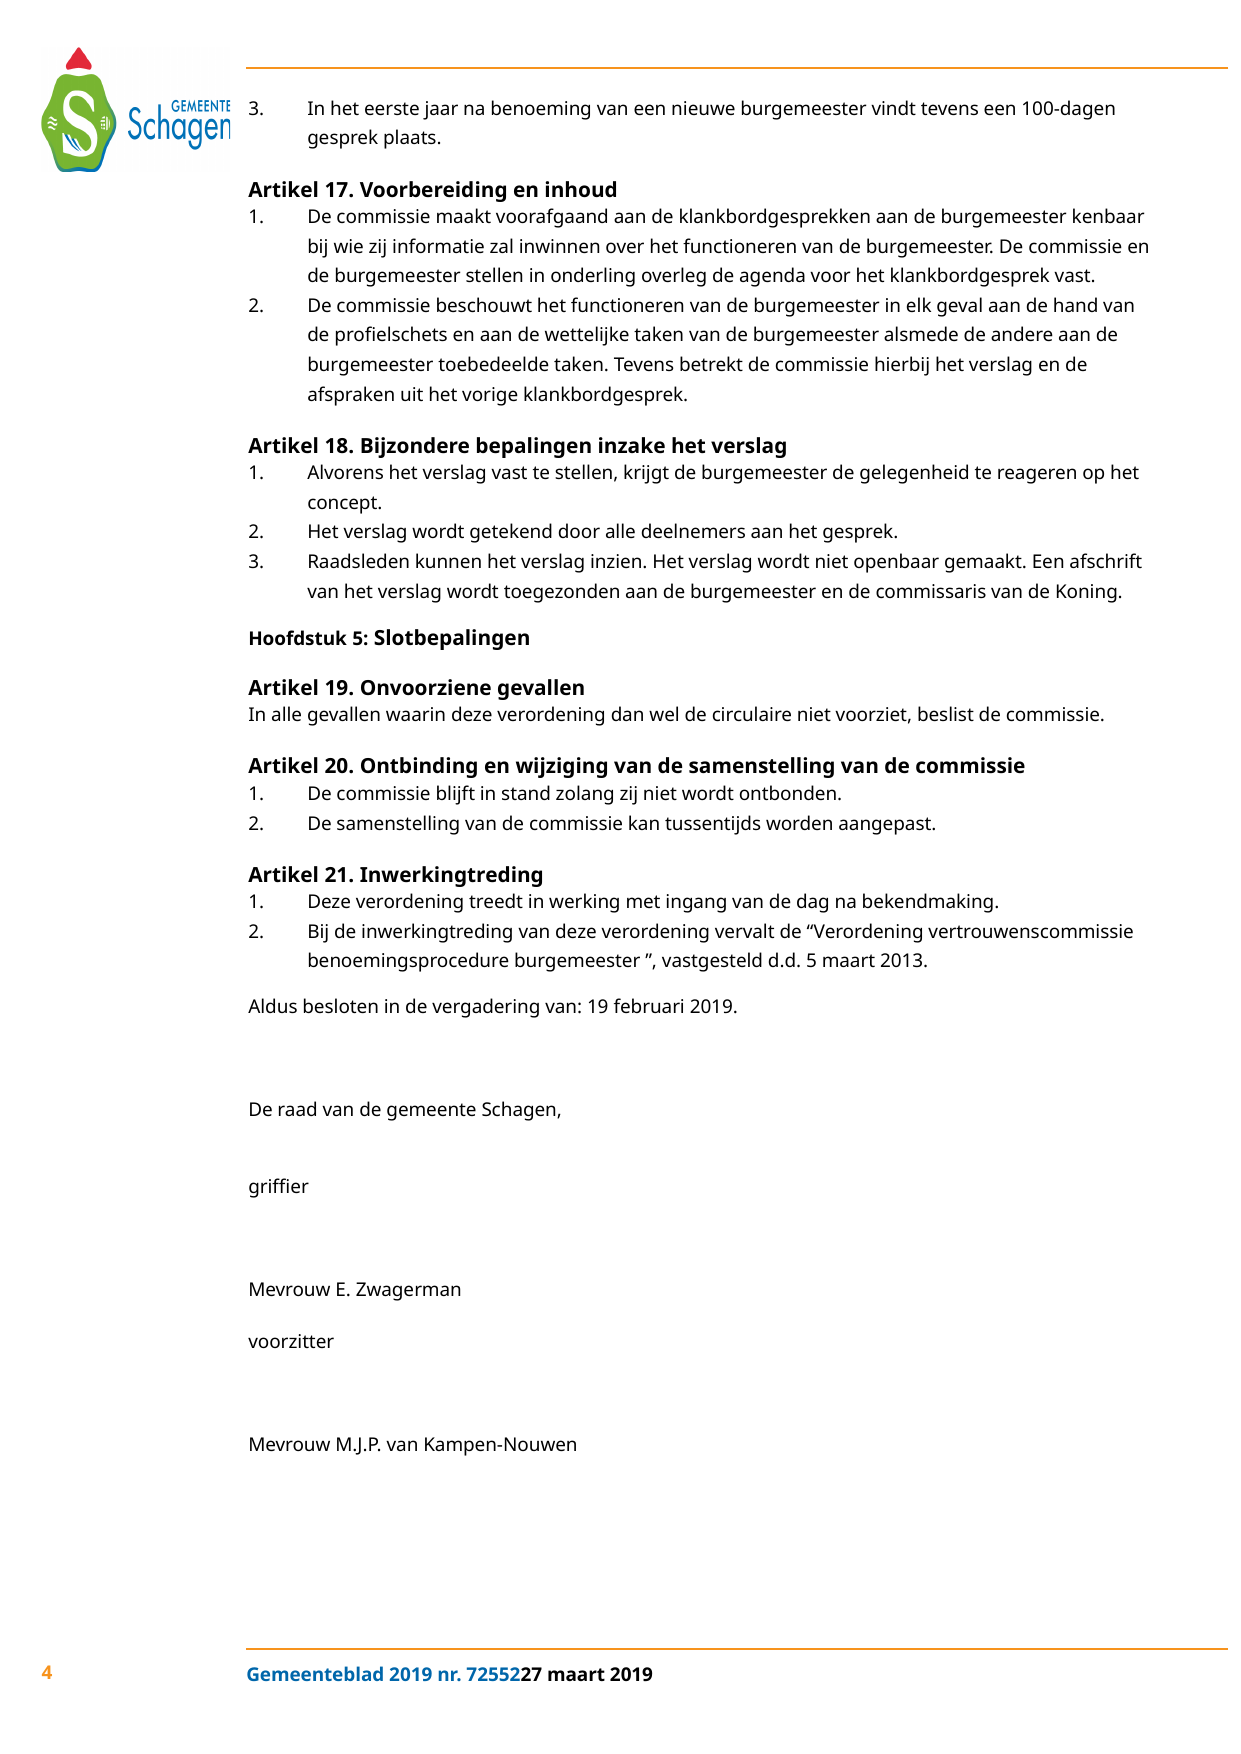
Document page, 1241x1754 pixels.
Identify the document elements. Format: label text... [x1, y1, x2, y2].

list In het eerste jaar na benoeming van een nieuwe burgemeester vindt tevens een 100-dagen gesprek plaats. [248, 95, 1152, 150]
text Artikel 19. Onvoorziene gevallen [248, 673, 1152, 701]
text In alle gevallen waarin deze verordening dan wel de circulaire niet voorziet, beslist de commissie. [248, 701, 1152, 727]
text Mevrouw E. Zwagerman [248, 1276, 1152, 1302]
text griffier [248, 1173, 1152, 1199]
text Artikel 18. Bijzondere bepalingen inzake het verslag [248, 431, 1152, 459]
list De commissie maakt voorafgaand aan de klankbordgesprekken aan de burgemeester kenbaar bij wie zij informatie zal inwinnen over het functioneren van de burgemeester. De commissie en de burgemeester stellen in onderling overleg de agenda voor het klankbordgesprek vast. [248, 203, 1152, 288]
list Alvorens het verslag vast te stellen, krijgt de burgemeester de gelegenheid te reageren op het concept. [248, 459, 1152, 515]
text voorzitter [248, 1328, 1152, 1353]
text Hoofdstuk 5: Slotbepalingen [248, 623, 1152, 652]
text Artikel 21. Inwerkingtreding [248, 860, 1152, 888]
list Bij de inwerkingtreding van deze verordening vervalt de “Verordening vertrouwenscommissie benoemingsprocedure burgemeester ”, vastgesteld d.d. 5 maart 2013. [248, 918, 1152, 973]
text Aldus besloten in de vergadering van: 19 februari 2019. [248, 993, 1152, 1019]
text De raad van de gemeente Schagen, [248, 1096, 1152, 1122]
list De samenstelling van de commissie kan tussentijds worden aangepast. [248, 810, 1152, 835]
text Mevrouw M.J.P. van Kampen-Nouwen [248, 1431, 1152, 1456]
text Artikel 20. Ontbinding en wijziging van de samenstelling van de commissie [248, 752, 1152, 780]
list Het verslag wordt getekend door alle deelnemers aan het gesprek. [248, 519, 1152, 544]
picture [41, 47, 231, 172]
list Raadsleden kunnen het verslag inzien. Het verslag wordt niet openbaar gemaakt. Een afschrift van het verslag wordt toegezonden aan de burgemeester en de commissaris van de Koning. [248, 548, 1152, 604]
list Deze verordening treedt in werking met ingang van de dag na bekendmaking. [248, 888, 1152, 914]
list De commissie beschouwt het functioneren van de burgemeester in elk geval aan de hand van de profielschets en aan de wettelijke taken van de burgemeester alsmede de andere aan de burgemeester toebedeelde taken. Tevens betrekt de commissie hierbij het verslag en de afspraken uit het vorige klankbordgesprek. [248, 292, 1152, 406]
list De commissie blijft in stand zolang zij niet wordt ontbonden. [248, 780, 1152, 806]
text Artikel 17. Voorbereiding en inhoud [248, 175, 1152, 203]
